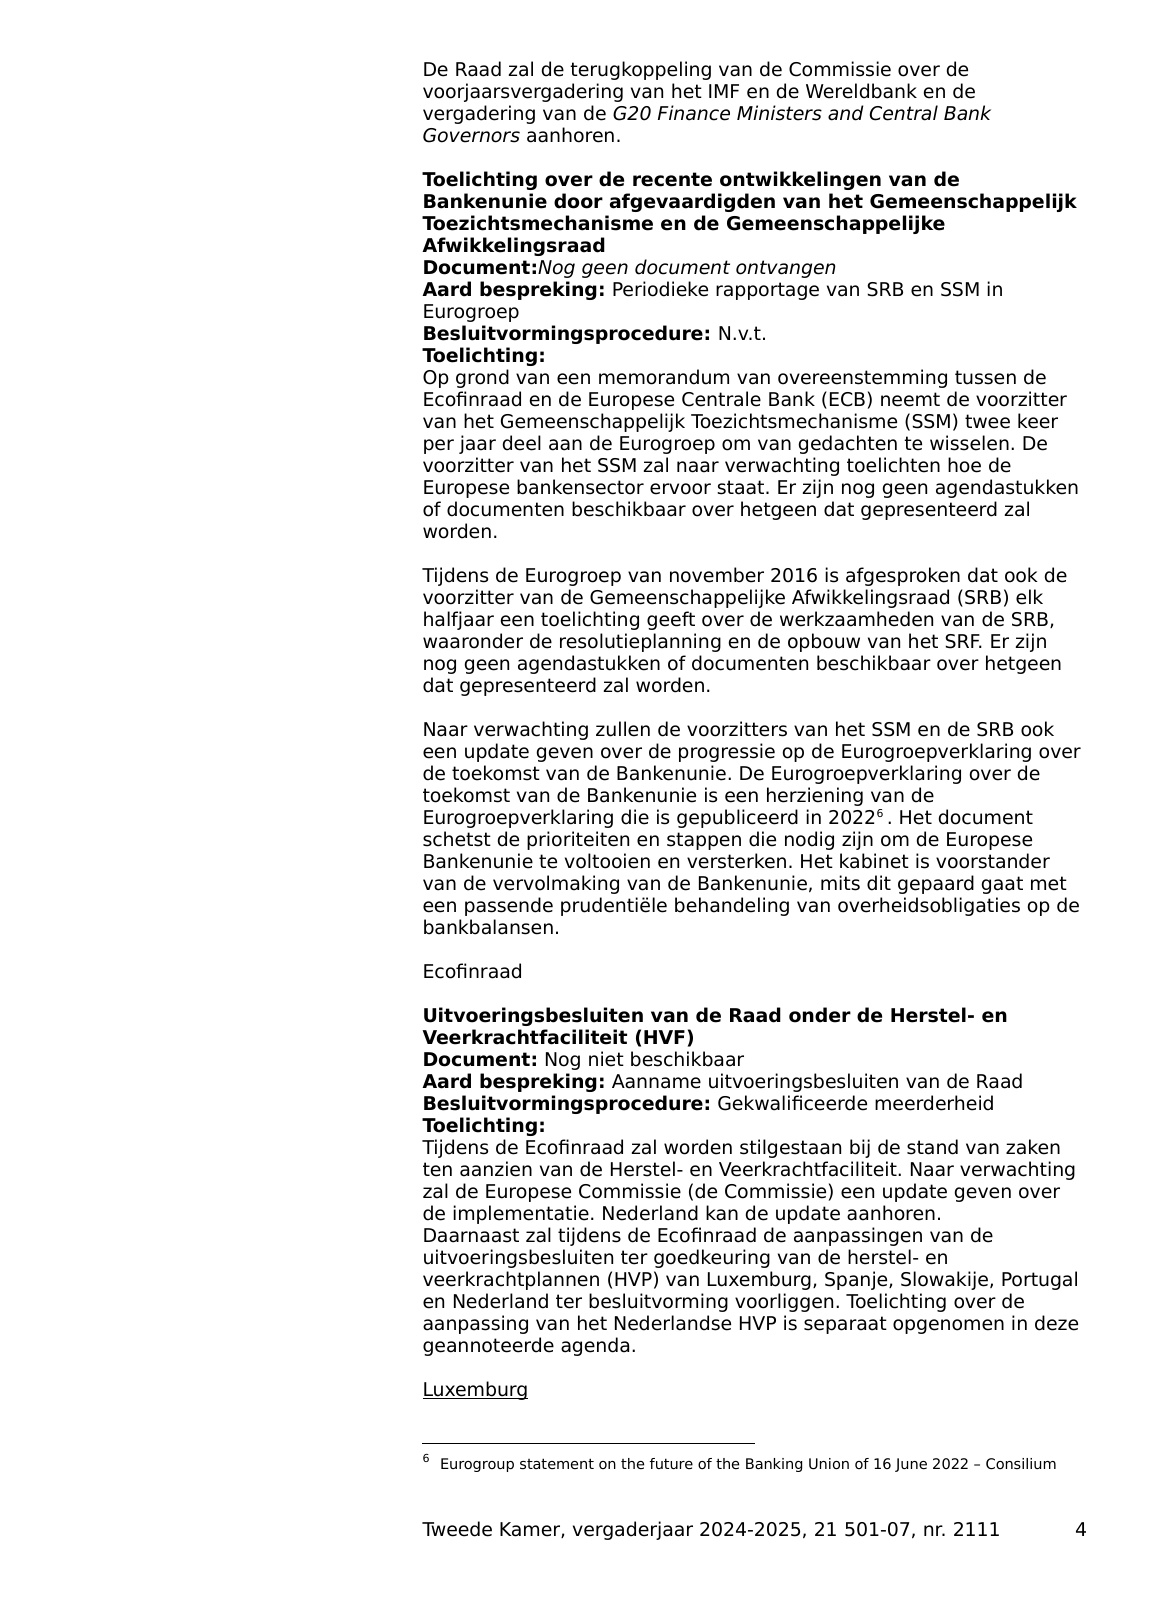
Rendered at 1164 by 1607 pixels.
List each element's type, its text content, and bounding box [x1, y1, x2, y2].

text Besluitvormingsprocedure: Gekwalificeerde meerderheid [422, 1093, 1087, 1115]
text Uitvoeringsbesluiten van de Raad onder de Herstel- en Veerkrachtfaciliteit (HVF) [422, 1005, 1087, 1049]
text De Raad zal de terugkoppeling van de Commissie over de voorjaarsvergadering van het IMF en de Wereldbank en de vergadering van de G20 Finance Ministers and Central Bank Governors aanhoren. [422, 59, 1087, 147]
text Eurogroup statement on the future of the Banking Union of 16 June 2022 – Consilium [422, 1452, 1087, 1474]
text Toelichting over de recente ontwikkelingen van de Bankenunie door afgevaardigden van het Gemeenschappelijk Toezichtsmechanisme en de Gemeenschappelijke Afwikkelingsraad [422, 169, 1087, 257]
text Toelichting: [422, 1115, 1087, 1137]
text Aard bespreking: Periodieke rapportage van SRB en SSM in Eurogroep [422, 279, 1087, 323]
text Tijdens de Ecofinraad zal worden stilgestaan bij de stand van zaken ten aanzien van de Herstel- en Veerkrachtfaciliteit. Naar verwachting zal de Europese Commissie (de Commissie) een update geven over de implementatie. Nederland kan de update aanhoren. [422, 1137, 1087, 1225]
text Besluitvormingsprocedure: N.v.t. [422, 323, 1087, 345]
text Toelichting: [422, 345, 1087, 367]
text Tijdens de Eurogroep van november 2016 is afgesproken dat ook de voorzitter van de Gemeenschappelijke Afwikkelingsraad (SRB) elk halfjaar een toelichting geeft over de werkzaamheden van de SRB, waaronder de resolutieplanning en de opbouw van het SRF. Er zijn nog geen agendastukken of documenten beschikbaar over hetgeen dat gepresenteerd zal worden. [422, 565, 1087, 697]
subtitle Ecofinraad [422, 961, 1087, 983]
text Document:Nog geen document ontvangen [422, 257, 1087, 279]
text Luxemburg [422, 1379, 1087, 1401]
text Document: Nog niet beschikbaar [422, 1049, 1087, 1071]
text Naar verwachting zullen de voorzitters van het SSM en de SRB ook een update geven over de progressie op de Eurogroepverklaring over de toekomst van de Bankenunie. De Eurogroepverklaring over de toekomst van de Bankenunie is een herziening van de Eurogroepverklaring die is gepubliceerd in 2022. Het document schetst de prioriteiten en stappen die nodig zijn om de Europese Bankenunie te voltooien en versterken. Het kabinet is voorstander van de vervolmaking van de Bankenunie, mits dit gepaard gaat met een passende prudentiële behandeling van overheidsobligaties op de bankbalansen. [422, 719, 1087, 939]
text Daarnaast zal tijdens de Ecofinraad de aanpassingen van de uitvoeringsbesluiten ter goedkeuring van de herstel- en veerkrachtplannen (HVP) van Luxemburg, Spanje, Slowakije, Portugal en Nederland ter besluitvorming voorliggen. Toelichting over de aanpassing van het Nederlandse HVP is separaat opgenomen in deze geannoteerde agenda. [422, 1225, 1087, 1357]
text Aard bespreking: Aanname uitvoeringsbesluiten van de Raad [422, 1071, 1087, 1093]
text Op grond van een memorandum van overeenstemming tussen de Ecofinraad en de Europese Centrale Bank (ECB) neemt de voorzitter van het Gemeenschappelijk Toezichtsmechanisme (SSM) twee keer per jaar deel aan de Eurogroep om van gedachten te wisselen. De voorzitter van het SSM zal naar verwachting toelichten hoe de Europese bankensector ervoor staat. Er zijn nog geen agendastukken of documenten beschikbaar over hetgeen dat gepresenteerd zal worden. [422, 367, 1087, 543]
